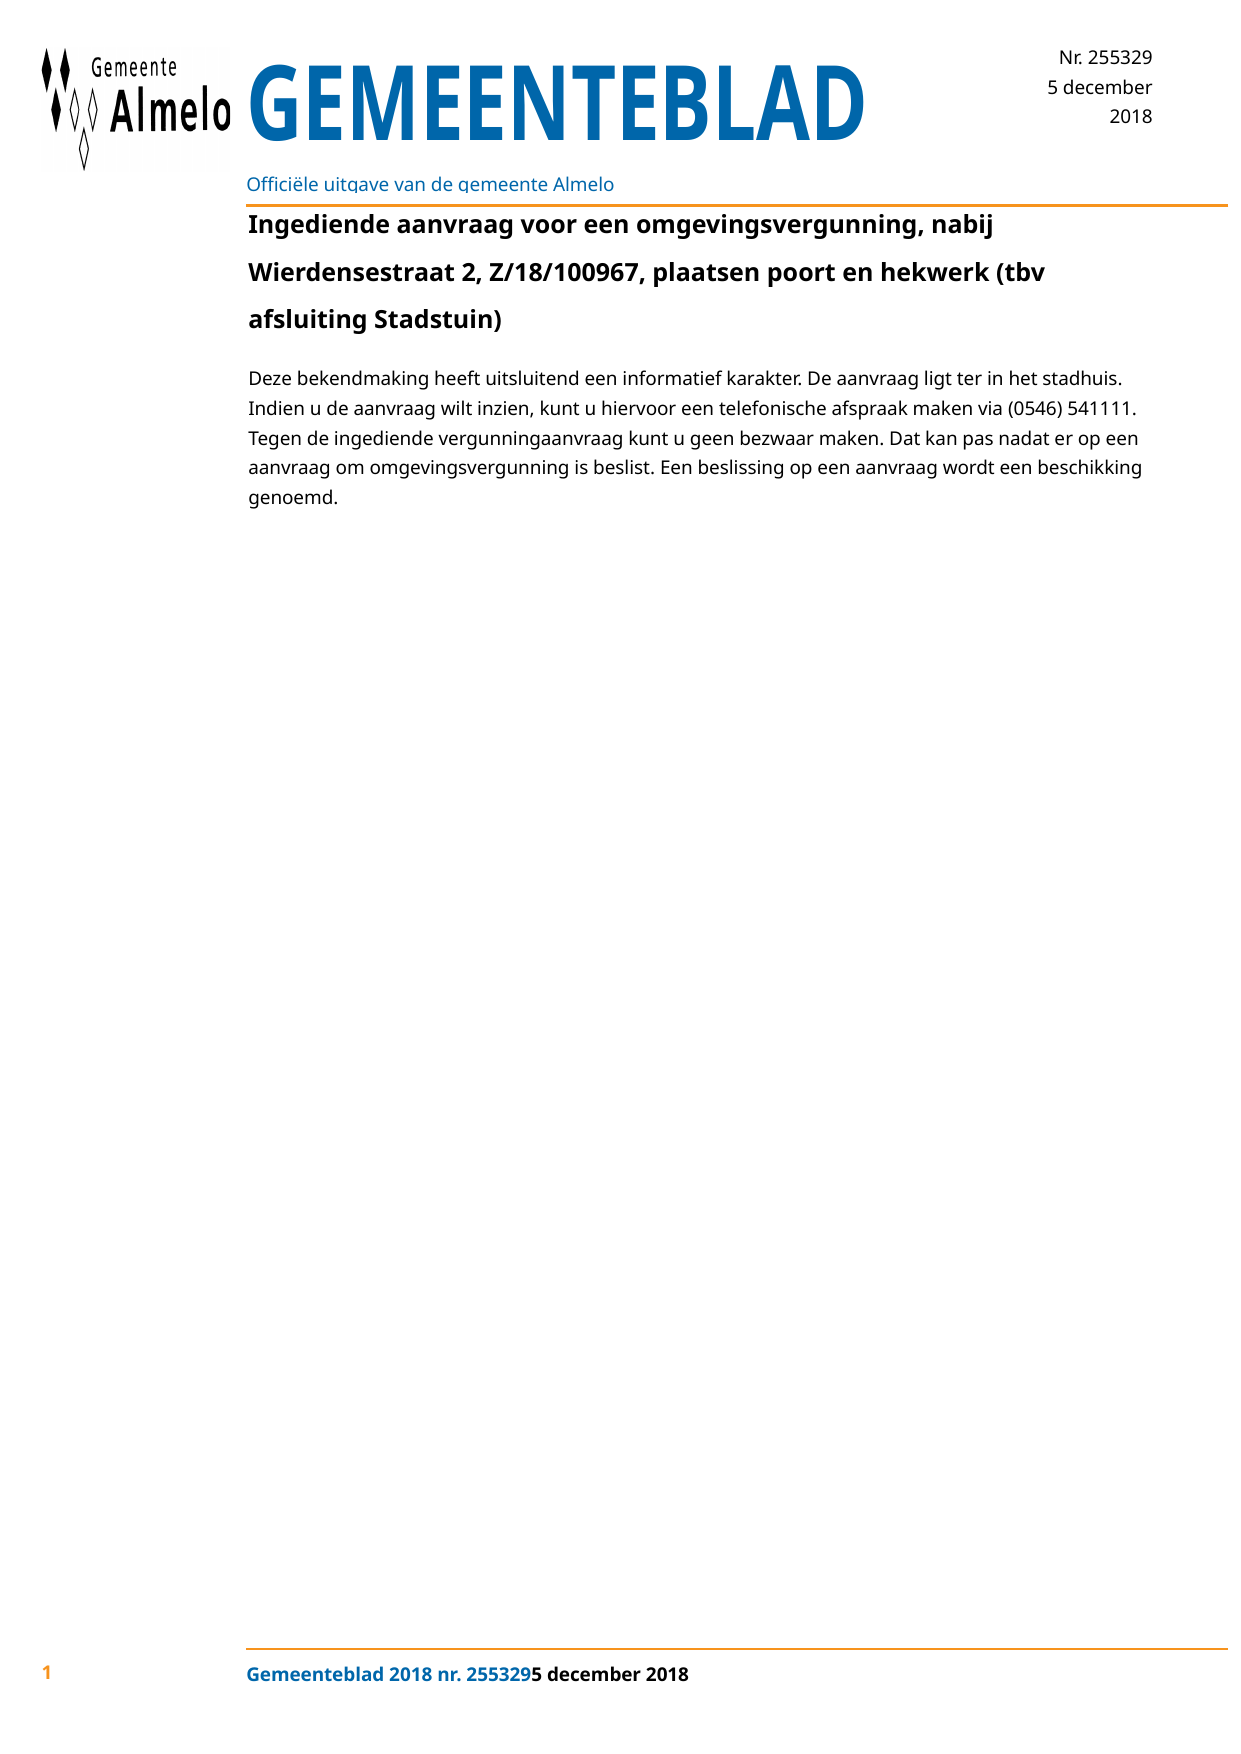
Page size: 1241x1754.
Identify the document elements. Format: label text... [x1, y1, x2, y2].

text Deze bekendmaking heeft uitsluitend een informatief karakter. De aanvraag ligt ter in het stadhuis. Indien u de aanvraag wilt inzien, kunt u hiervoor een telefonische afspraak maken via (0546) 541111. Tegen de ingediende vergunningaanvraag kunt u geen bezwaar maken. Dat kan pas nadat er op een aanvraag om omgevingsvergunning is beslist. Een beslissing op een aanvraag wordt een beschikking genoemd. [248, 366, 1152, 509]
picture [41, 47, 231, 172]
text Ingediende aanvraag voor een omgevingsvergunning, nabij Wierdensestraat 2, Z/18/100967, plaatsen poort en hekwerk (tbv afsluiting Stadstuin) [248, 207, 1152, 336]
